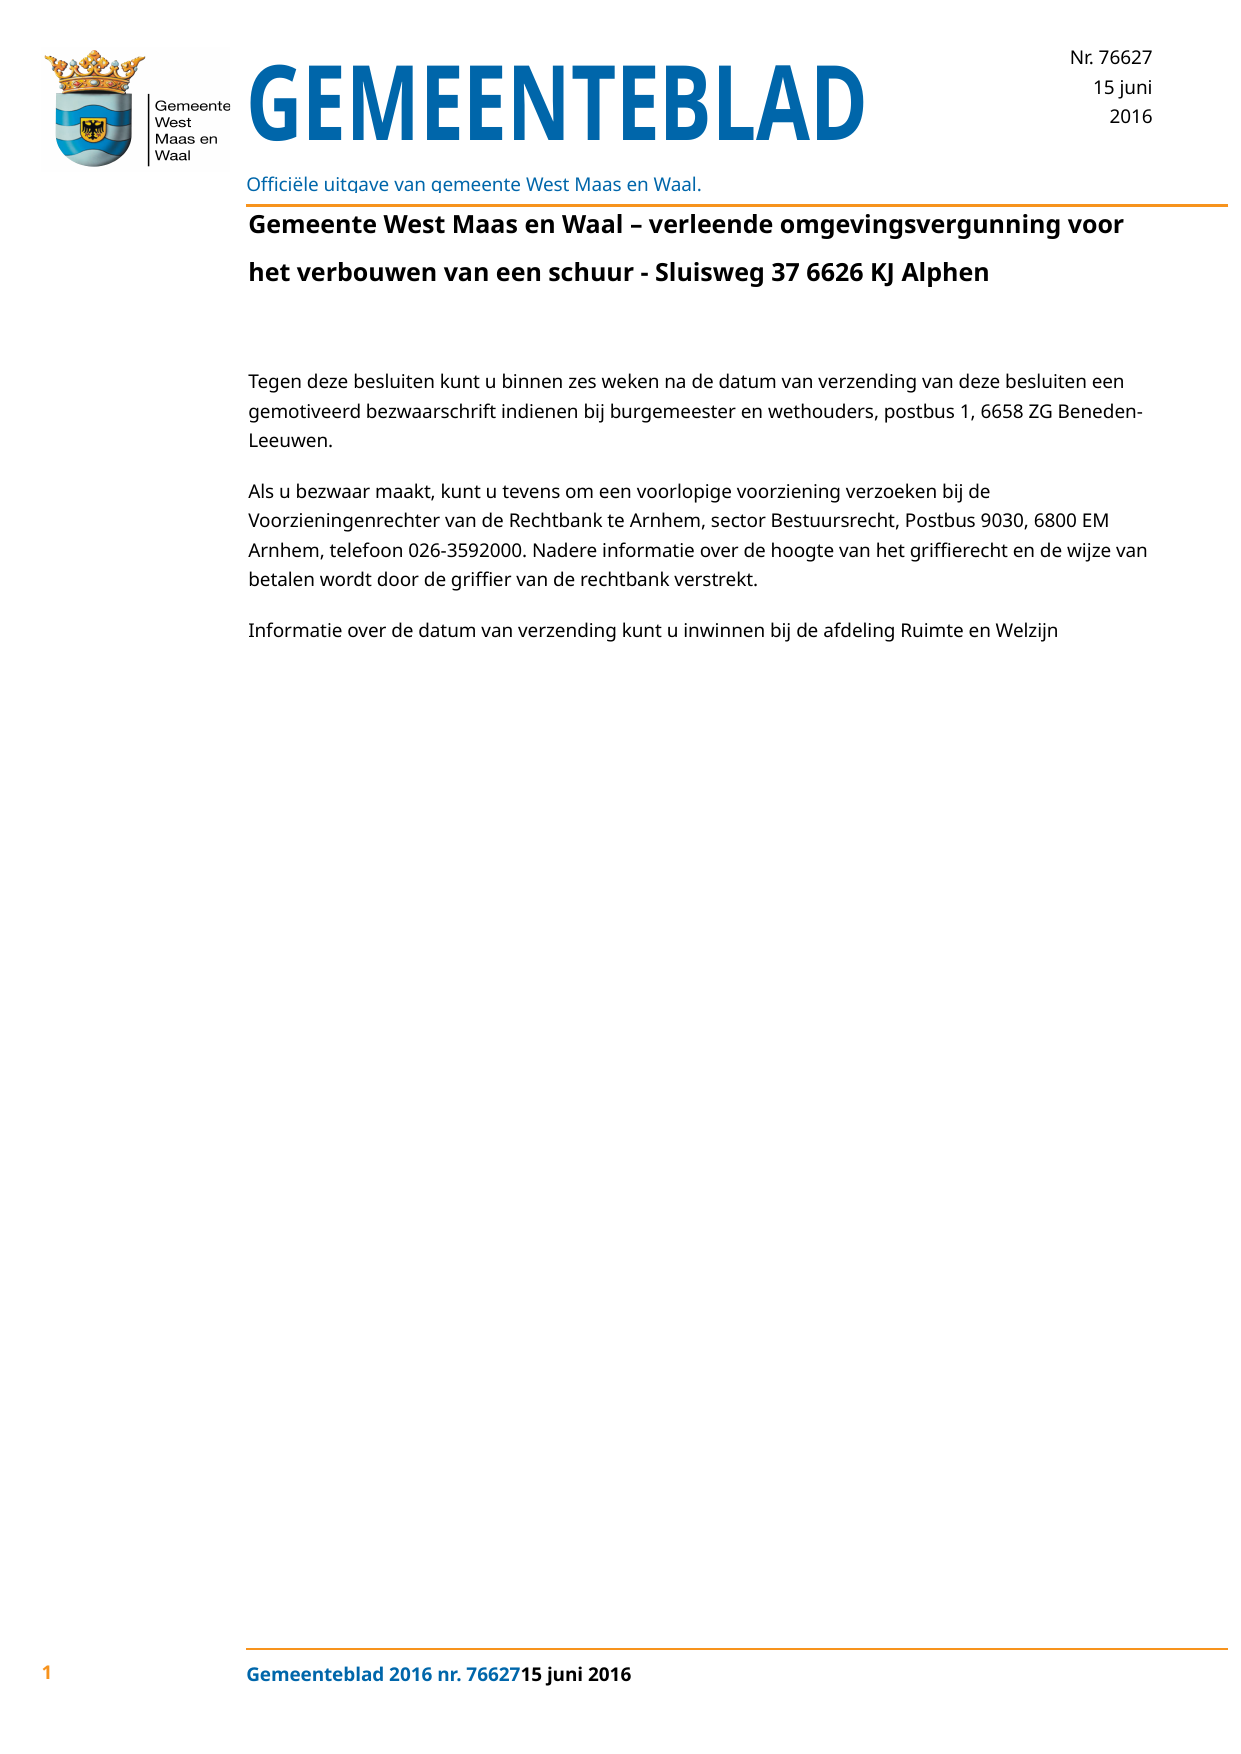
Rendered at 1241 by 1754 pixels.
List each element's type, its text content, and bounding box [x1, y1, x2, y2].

picture [41, 47, 231, 172]
text Tegen deze besluiten kunt u binnen zes weken na de datum van verzending van deze besluiten een gemotiveerd bezwaarschrift indienen bij burgemeester en wethouders, postbus 1, 6658 ZG Beneden-Leeuwen. [248, 368, 1152, 453]
text Informatie over de datum van verzending kunt u inwinnen bij de afdeling Ruimte en Welzijn [248, 617, 1152, 643]
text Als u bezwaar maakt, kunt u tevens om een voorlopige voorziening verzoeken bij de Voorzieningenrechter van de Rechtbank te Arnhem, sector Bestuursrecht, Postbus 9030, 6800 EM Arnhem, telefoon 026-3592000. Nadere informatie over de hoogte van het griffierecht en de wijze van betalen wordt door de griffier van de rechtbank verstrekt. [248, 478, 1152, 592]
text Gemeente West Maas en Waal – verleende omgevingsvergunning voor het verbouwen van een schuur - Sluisweg 37 6626 KJ Alphen [248, 207, 1152, 288]
